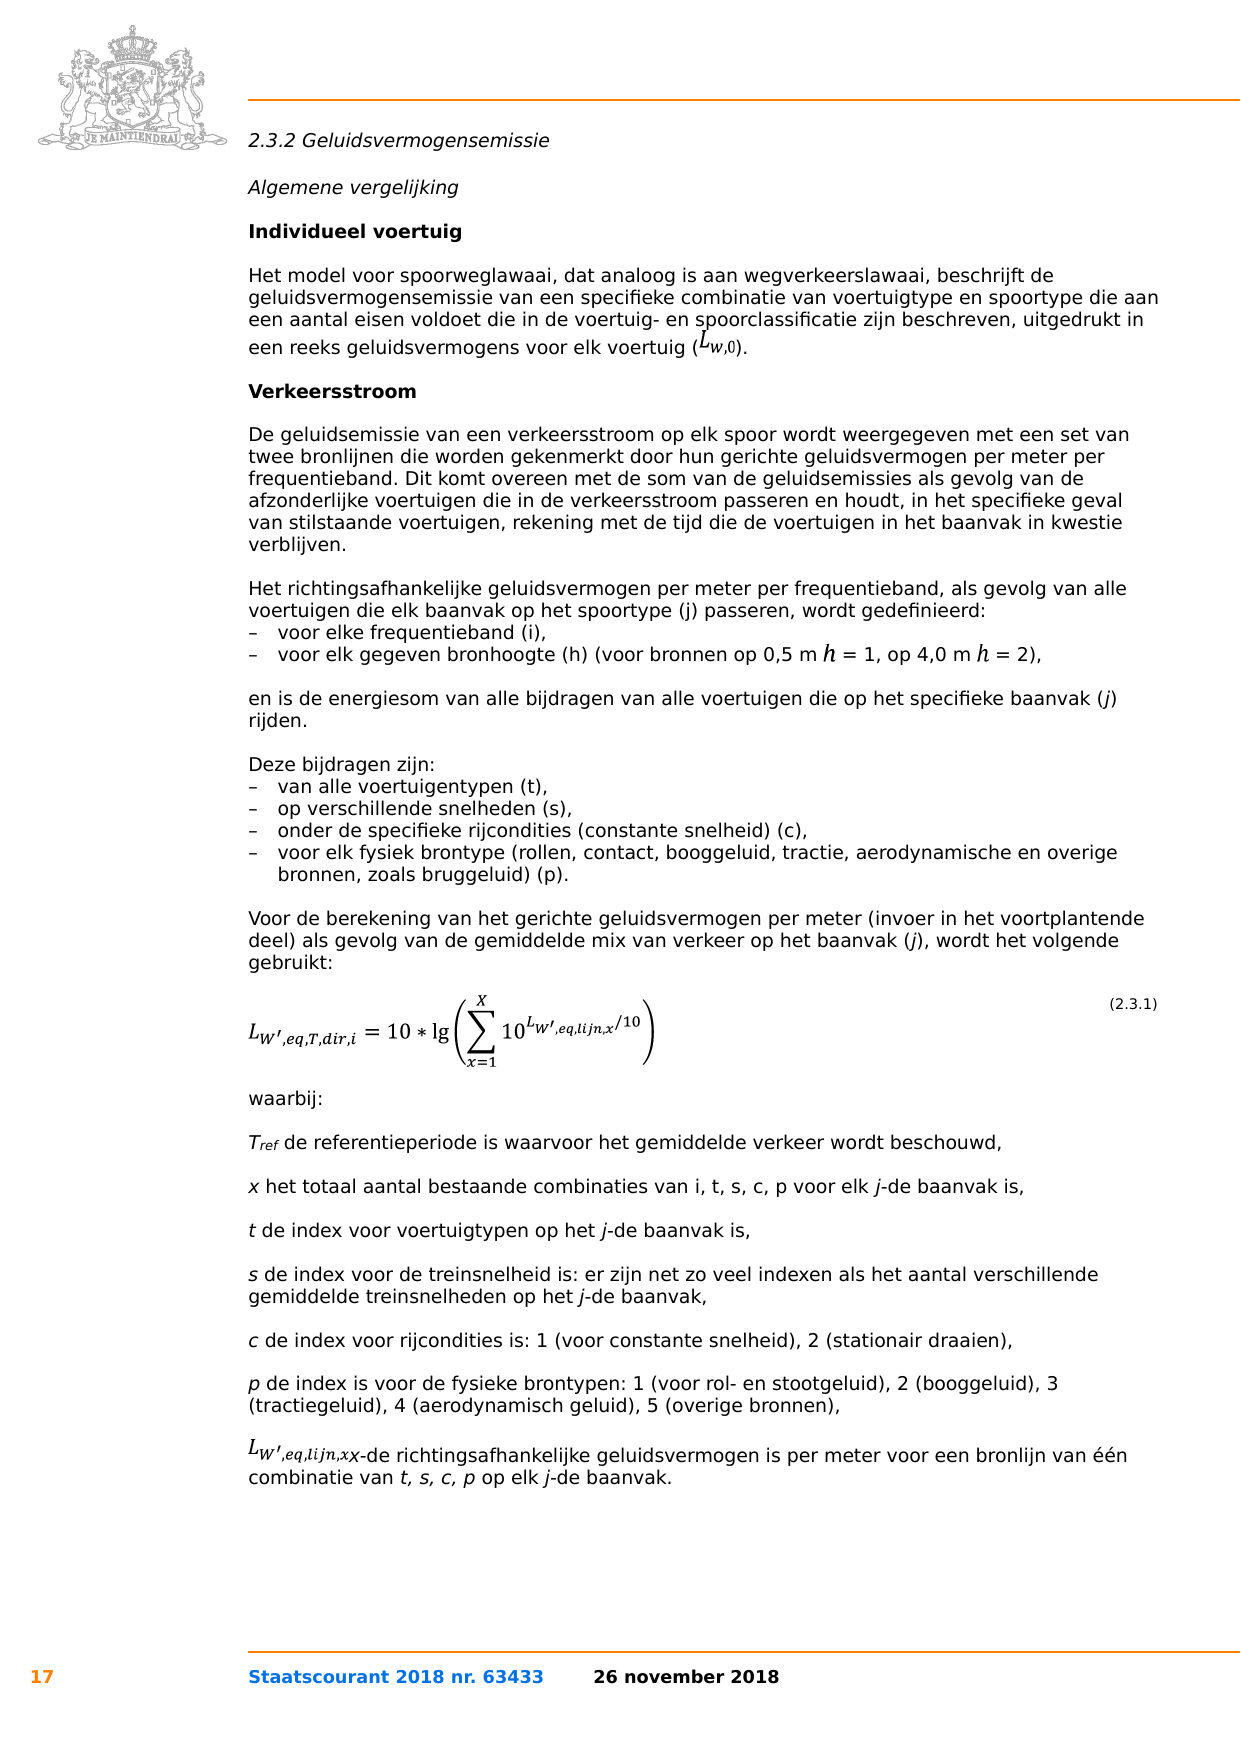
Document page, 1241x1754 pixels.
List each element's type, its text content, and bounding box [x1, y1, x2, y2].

table_header [656, 996, 1036, 1066]
text – voor elke frequentieband (i), [248, 622, 1163, 644]
text – voor elk fysiek brontype (rollen, contact, booggeluid, tractie, aerodynamische en overige bronnen, zoals bruggeluid) (p). [248, 842, 1163, 886]
text Het richtingsafhankelijke geluidsvermogen per meter per frequentieband, als gevolg van alle voertuigen die elk baanvak op het spoortype (j) passeren, wordt gedefinieerd: [248, 578, 1163, 622]
text p de index is voor de fysieke brontypen: 1 (voor rol- en stootgeluid), 2 (booggeluid), 3 (tractiegeluid), 4 (aerodynamisch geluid), 5 (overige bronnen), [248, 1373, 1163, 1417]
text x-de richtingsafhankelijke geluidsvermogen is per meter voor een bronlijn van één combinatie van t, s, c, p op elk j-de baanvak. [248, 1439, 1163, 1489]
text t de index voor voertuigtypen op het j-de baanvak is, [248, 1220, 1163, 1242]
picture [248, 995, 656, 1067]
text – van alle voertuigentypen (t), [248, 776, 1163, 798]
table_header (2.3.1) [1036, 996, 1163, 1066]
picture [248, 1439, 349, 1463]
text – onder de specifieke rijcondities (constante snelheid) (c), [248, 820, 1163, 842]
subtitle Individueel voertuig [248, 221, 1163, 243]
text Het model voor spoorweglawaai, dat analoog is aan wegverkeerslawaai, beschrijft de geluidsvermogensemissie van een specifieke combinatie van voertuigtype en spoortype die aan een aantal eisen voldoet die in de voertuig- en spoorclassificatie zijn beschreven, uitgedrukt in een reeks geluidsvermogens voor elk voertuig (). [248, 264, 1163, 359]
subtitle Algemene vergelijking [248, 177, 1163, 199]
text Voor de berekening van het gerichte geluidsvermogen per meter (invoer in het voortplantende deel) als gevolg van de gemiddelde mix van verkeer op het baanvak (j), wordt het volgende gebruikt: [248, 908, 1163, 974]
text waarbij: [248, 1088, 1163, 1110]
subtitle 2.3.2 Geluidsvermogensemissie [248, 130, 1163, 152]
text x het totaal aantal bestaande combinaties van i, t, s, c, p voor elk j-de baanvak is, [248, 1176, 1163, 1198]
text Tref de referentieperiode is waarvoor het gemiddelde verkeer wordt beschouwd, [248, 1132, 1163, 1154]
text – voor elk gegeven bronhoogte (h) (voor bronnen op 0,5 m = 1, op 4,0 m = 2), [248, 644, 1163, 666]
picture [699, 330, 735, 355]
text c de index voor rijcondities is: 1 (voor constante snelheid), 2 (stationair draaien), [248, 1329, 1163, 1351]
text s de index voor de treinsnelheid is: er zijn net zo veel indexen als het aantal verschillende gemiddelde treinsnelheden op het j-de baanvak, [248, 1264, 1163, 1308]
picture [823, 644, 836, 662]
text en is de energiesom van alle bijdragen van alle voertuigen die op het specifieke baanvak (j) rijden. [248, 688, 1163, 732]
subtitle Verkeersstroom [248, 381, 1163, 402]
picture [977, 644, 989, 662]
text De geluidsemissie van een verkeersstroom op elk spoor wordt weergegeven met een set van twee bronlijnen die worden gekenmerkt door hun gerichte geluidsvermogen per meter per frequentieband. Dit komt overeen met de som van de geluidsemissies als gevolg van de afzonderlijke voertuigen die in de verkeersstroom passeren en houdt, in het specifieke geval van stilstaande voertuigen, rekening met de tijd die de voertuigen in het baanvak in kwestie verblijven. [248, 424, 1163, 556]
text Deze bijdragen zijn: [248, 754, 1163, 776]
text – op verschillende snelheden (s), [248, 798, 1163, 820]
picture [38, 25, 227, 150]
